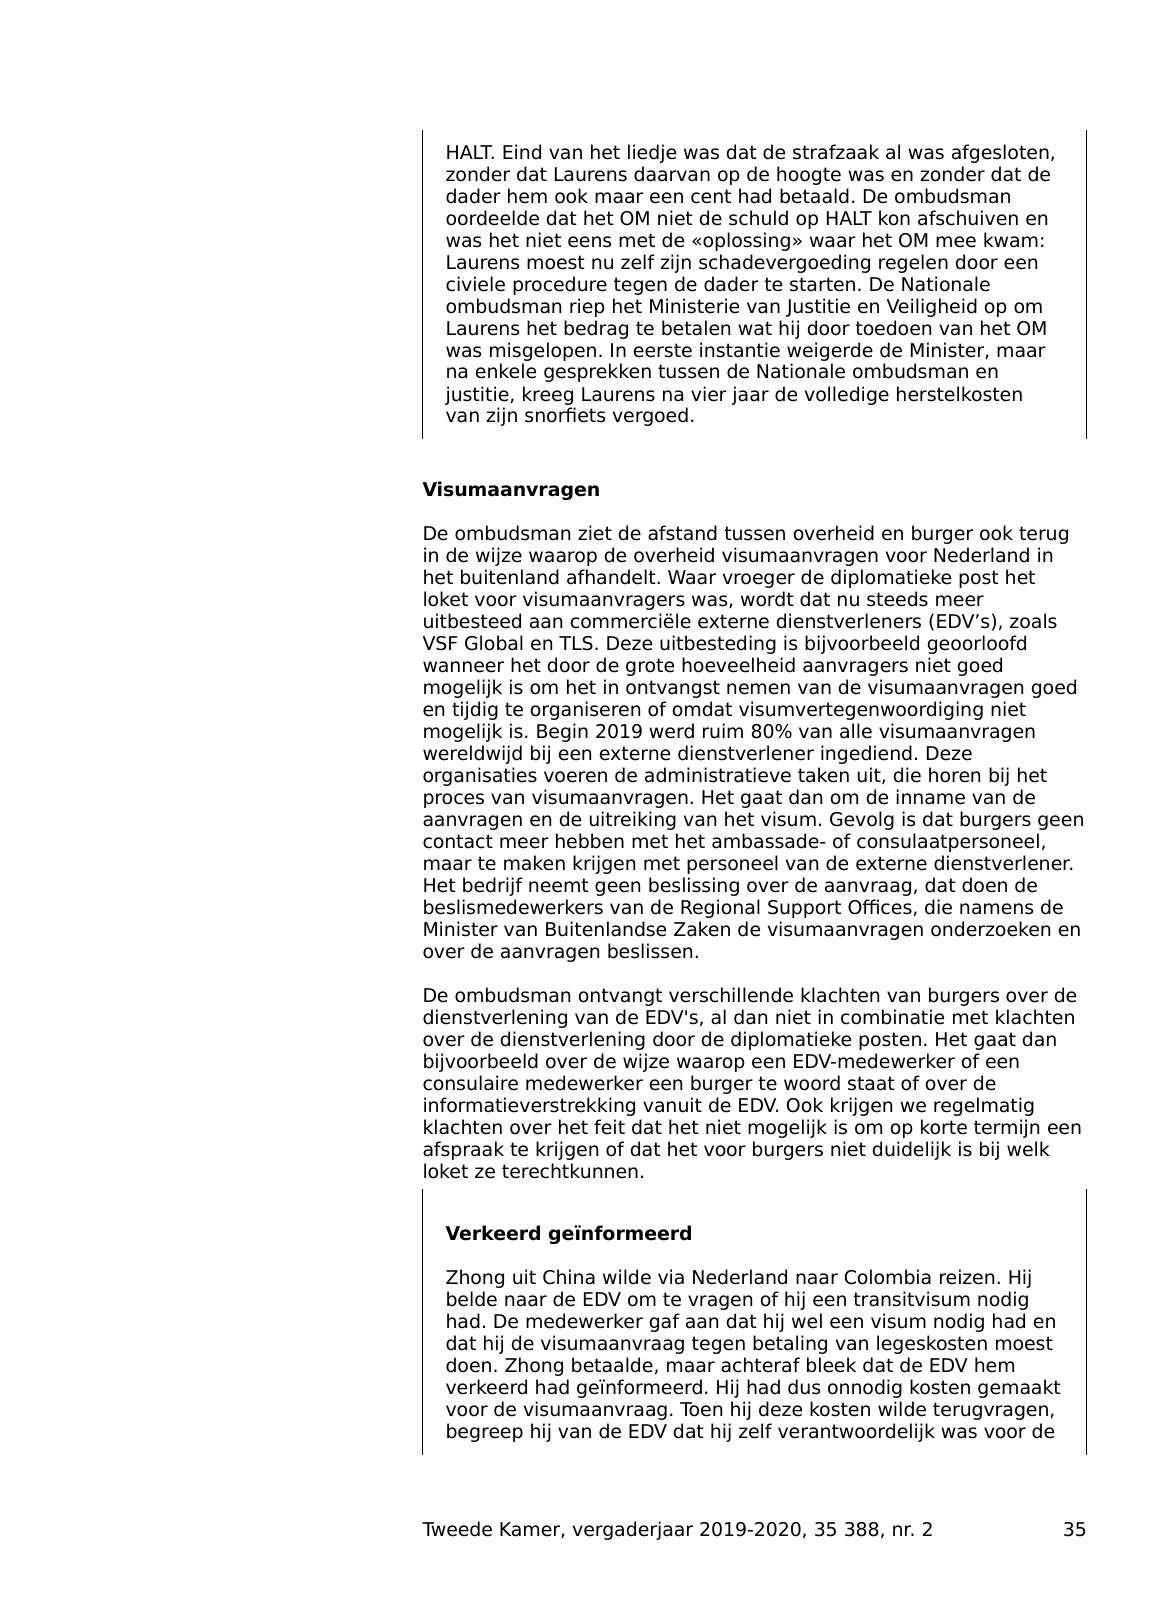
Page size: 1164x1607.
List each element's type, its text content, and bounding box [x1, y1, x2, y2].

text De ombudsman ontvangt verschillende klachten van burgers over de dienstverlening van de EDV's, al dan niet in combinatie met klachten over de dienstverlening door de diplomatieke posten. Het gaat dan bijvoorbeeld over de wijze waarop een EDV-medewerker of een consulaire medewerker een burger te woord staat of over de informatieverstrekking vanuit de EDV. Ook krijgen we regelmatig klachten over het feit dat het niet mogelijk is om op korte termijn een afspraak te krijgen of dat het voor burgers niet duidelijk is bij welk loket ze terechtkunnen. [422, 985, 1087, 1183]
text De ombudsman ziet de afstand tussen overheid en burger ook terug in de wijze waarop de overheid visumaanvragen voor Nederland in het buitenland afhandelt. Waar vroeger de diplomatieke post het loket voor visumaanvragers was, wordt dat nu steeds meer uitbesteed aan commerciële externe dienstverleners (EDV’s), zoals VSF Global en TLS. Deze uitbesteding is bijvoorbeeld geoorloofd wanneer het door de grote hoeveelheid aanvragers niet goed mogelijk is om het in ontvangst nemen van de visumaanvragen goed en tijdig te organiseren of omdat visumvertegenwoordiging niet mogelijk is. Begin 2019 werd ruim 80% van alle visumaanvragen wereldwijd bij een externe dienstverlener ingediend. Deze organisaties voeren de administratieve taken uit, die horen bij het proces van visumaanvragen. Het gaat dan om de inname van de aanvragen en de uitreiking van het visum. Gevolg is dat burgers geen contact meer hebben met het ambassade- of consulaatpersoneel, maar te maken krijgen met personeel van de externe dienstverlener. Het bedrijf neemt geen beslissing over de aanvraag, dat doen de beslismedewerkers van de Regional Support Offices, die namens de Minister van Buitenlandse Zaken de visumaanvragen onderzoeken en over de aanvragen beslissen. [422, 523, 1087, 963]
subtitle Visumaanvragen [422, 479, 1087, 501]
table_header Verkeerd geïnformeerd Zhong uit China wilde via Nederland naar Colombia reizen. Hij belde naar de EDV om te vragen of hij een transitvisum nodig had. De medewerker gaf aan dat hij wel een visum nodig had en dat hij de visumaanvraag tegen betaling van legeskosten moest doen. Zhong betaalde, maar achteraf bleek dat de EDV hem verkeerd had geïnformeerd. Hij had dus onnodig kosten gemaakt voor de visumaanvraag. Toen hij deze kosten wilde terugvragen, begreep hij van de EDV dat hij zelf verantwoordelijk was voor de [423, 1189, 1086, 1454]
table_header HALT. Eind van het liedje was dat de strafzaak al was afgesloten, zonder dat Laurens daarvan op de hoogte was en zonder dat de dader hem ook maar een cent had betaald. De ombudsman oordeelde dat het OM niet de schuld op HALT kon afschuiven en was het niet eens met de «oplossing» waar het OM mee kwam: Laurens moest nu zelf zijn schadevergoeding regelen door een civiele procedure tegen de dader te starten. De Nationale ombudsman riep het Ministerie van Justitie en Veiligheid op om Laurens het bedrag te betalen wat hij door toedoen van het OM was misgelopen. In eerste instantie weigerde de Minister, maar na enkele gesprekken tussen de Nationale ombudsman en justitie, kreeg Laurens na vier jaar de volledige herstelkosten van zijn snorfiets vergoed. [423, 130, 1086, 439]
